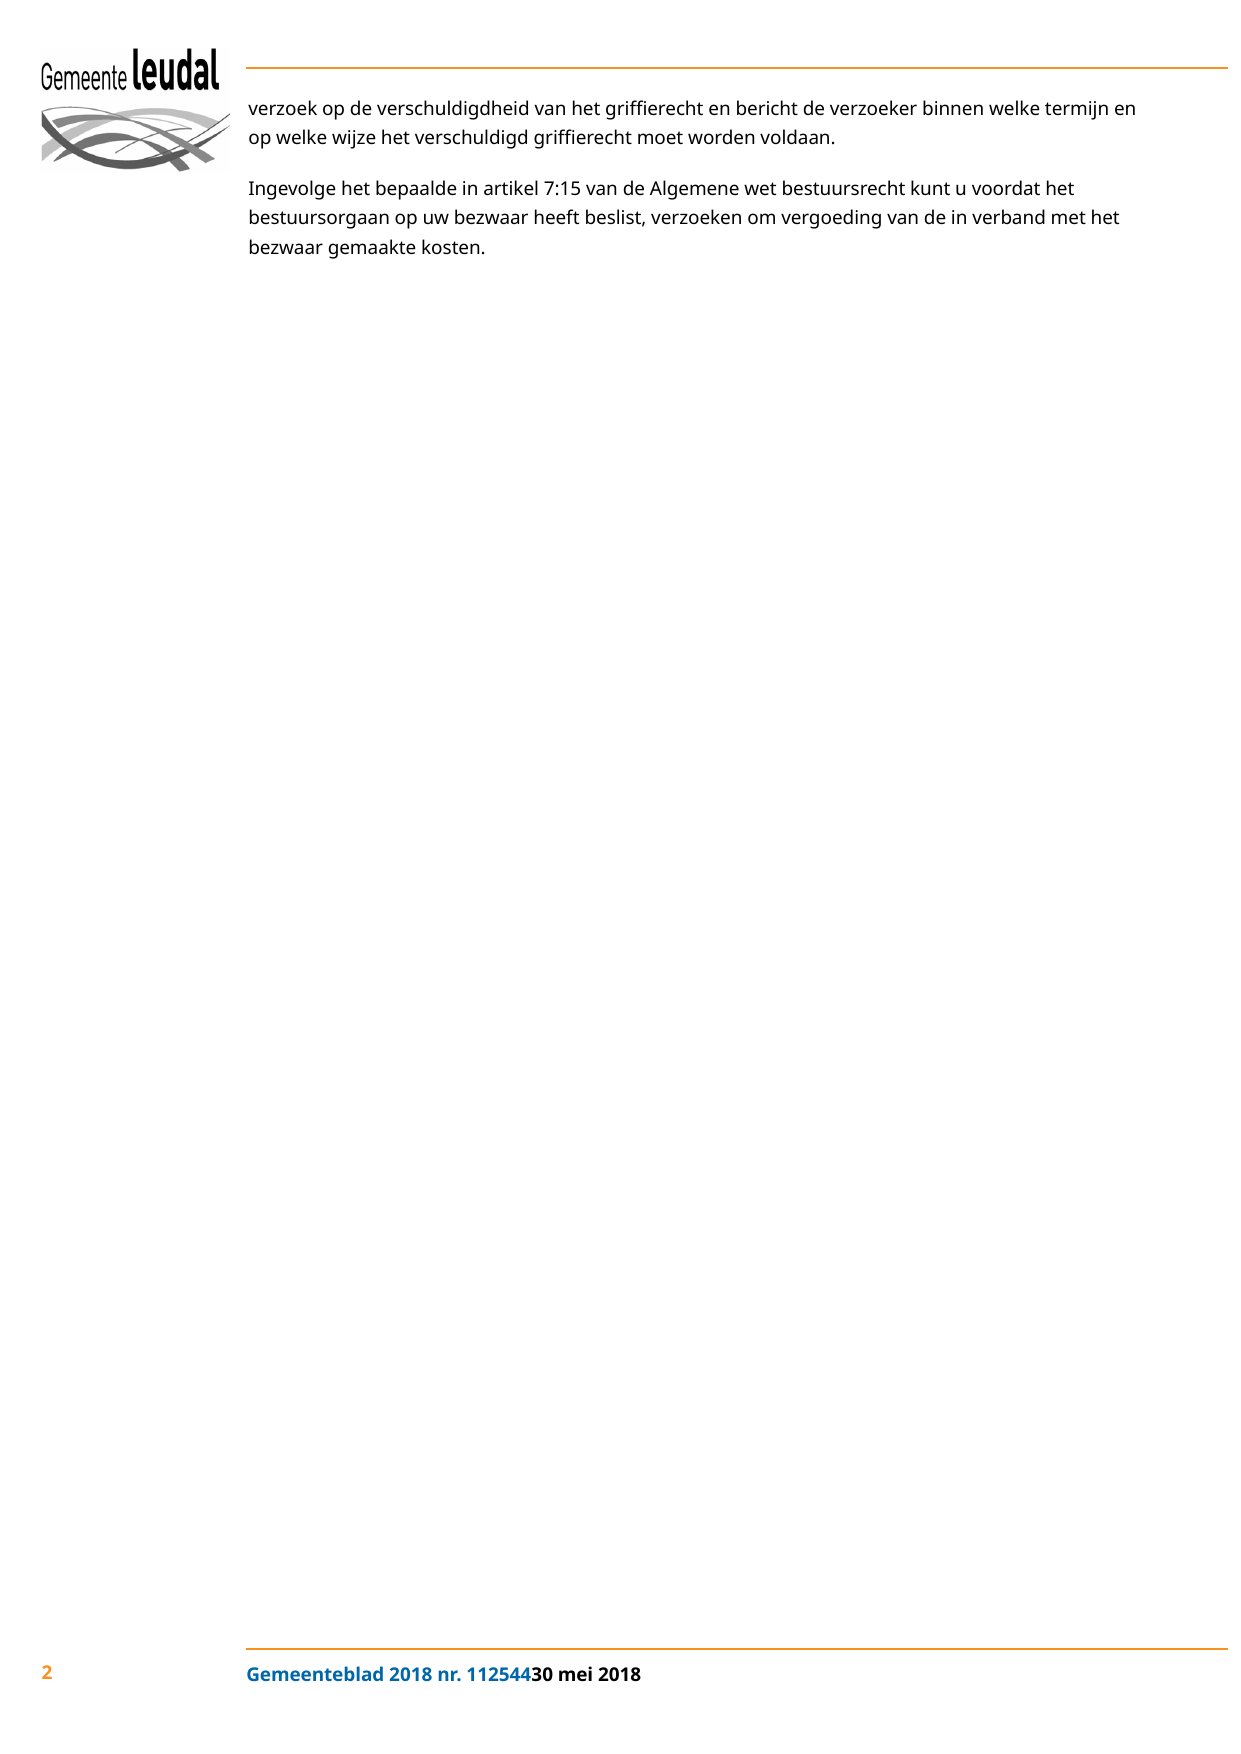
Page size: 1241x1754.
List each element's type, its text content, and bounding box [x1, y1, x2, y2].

text verzoek op de verschuldigdheid van het griffierecht en bericht de verzoeker binnen welke termijn en op welke wijze het verschuldigd griffierecht moet worden voldaan. [248, 95, 1152, 150]
picture [41, 47, 231, 172]
text Ingevolge het bepaalde in artikel 7:15 van de Algemene wet bestuursrecht kunt u voordat het bestuursorgaan op uw bezwaar heeft beslist, verzoeken om vergoeding van de in verband met het bezwaar gemaakte kosten. [248, 175, 1152, 260]
